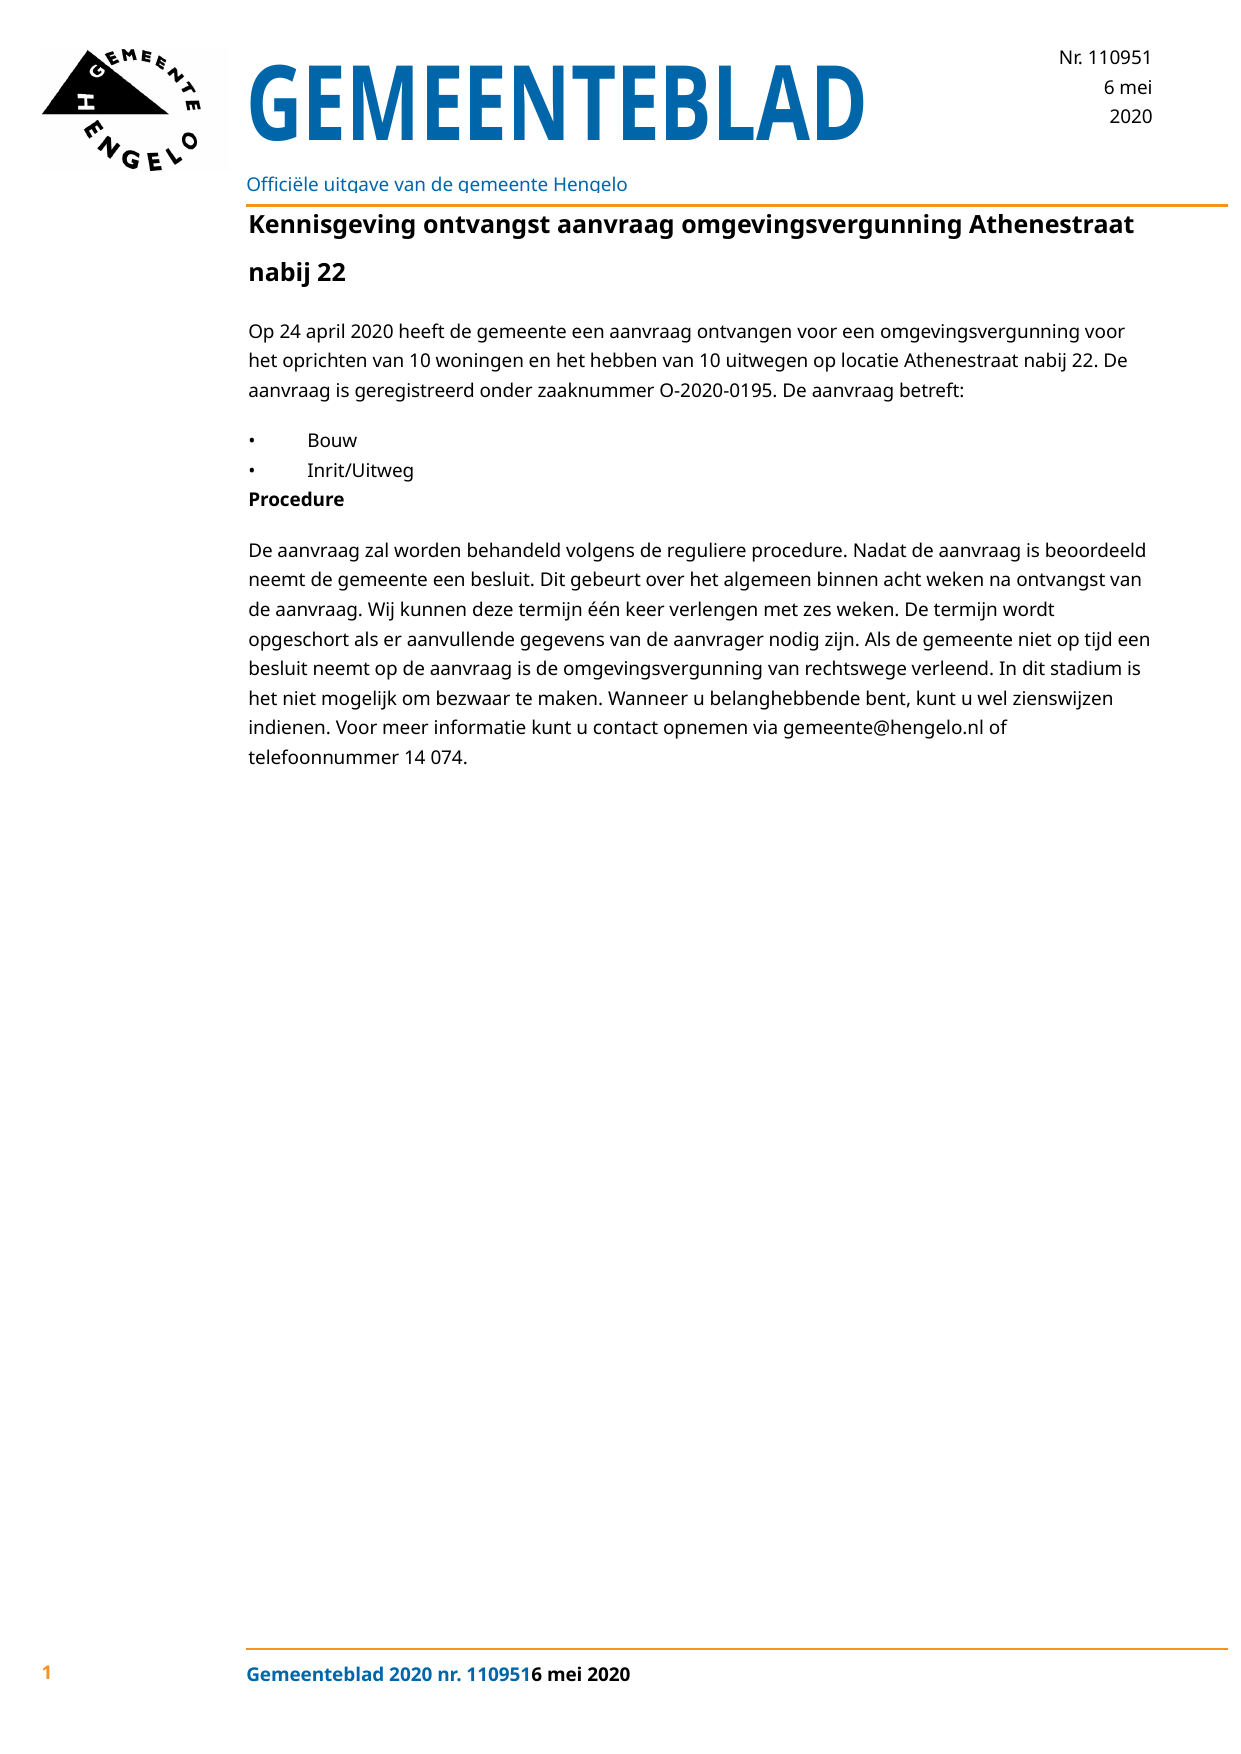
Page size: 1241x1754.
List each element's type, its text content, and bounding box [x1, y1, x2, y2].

text Procedure [248, 487, 1152, 512]
picture [41, 47, 231, 172]
list Inrit/Uitweg [248, 457, 1152, 483]
text De aanvraag zal worden behandeld volgens de reguliere procedure. Nadat de aanvraag is beoordeeld neemt de gemeente een besluit. Dit gebeurt over het algemeen binnen acht weken na ontvangst van de aanvraag. Wij kunnen deze termijn één keer verlengen met zes weken. De termijn wordt opgeschort als er aanvullende gegevens van de aanvrager nodig zijn. Als de gemeente niet op tijd een besluit neemt op de aanvraag is de omgevingsvergunning van rechtswege verleend. In dit stadium is het niet mogelijk om bezwaar te maken. Wanneer u belanghebbende bent, kunt u wel zienswijzen indienen. Voor meer informatie kunt u contact opnemen via gemeente@hengelo.nl of telefoonnummer 14 074. [248, 537, 1152, 770]
text Kennisgeving ontvangst aanvraag omgevingsvergunning Athenestraat nabij 22 [248, 207, 1152, 288]
text Op 24 april 2020 heeft de gemeente een aanvraag ontvangen voor een omgevingsvergunning voor het oprichten van 10 woningen en het hebben van 10 uitwegen op locatie Athenestraat nabij 22. De aanvraag is geregistreerd onder zaaknummer O-2020-0195. De aanvraag betreft: [248, 318, 1152, 403]
list Bouw [248, 427, 1152, 453]
